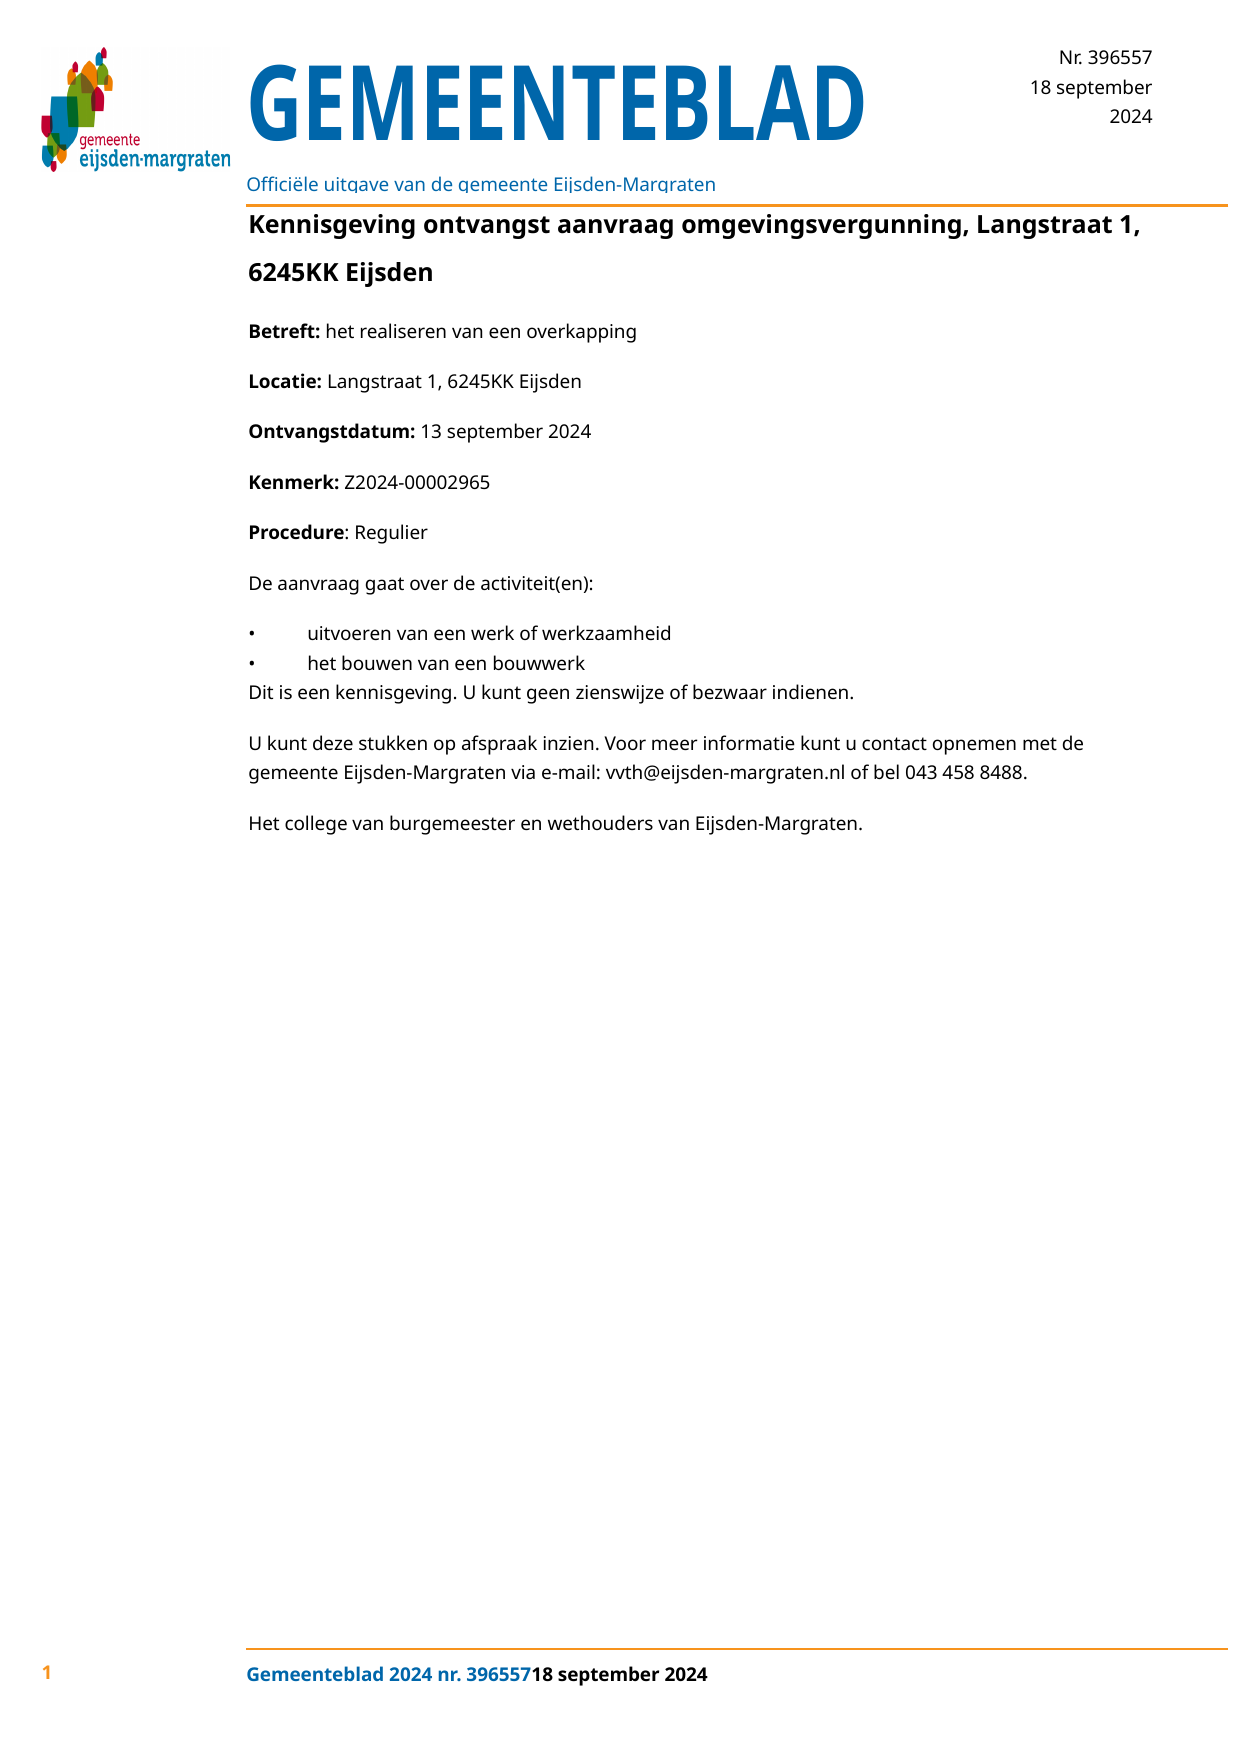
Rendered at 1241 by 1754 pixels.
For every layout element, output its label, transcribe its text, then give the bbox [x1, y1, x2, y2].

text Locatie: Langstraat 1, 6245KK Eijsden [248, 368, 1152, 394]
text U kunt deze stukken op afspraak inzien. Voor meer informatie kunt u contact opnemen met de gemeente Eijsden-Margraten via e-mail: vvth@eijsden-margraten.nl of bel 043 458 8488. [248, 730, 1152, 785]
text Ontvangstdatum: 13 september 2024 [248, 419, 1152, 444]
text Betreft: het realiseren van een overkapping [248, 318, 1152, 344]
picture [41, 47, 231, 172]
list uitvoeren van een werk of werkzaamheid [248, 620, 1152, 646]
text Kennisgeving ontvangst aanvraag omgevingsvergunning, Langstraat 1, 6245KK Eijsden [248, 207, 1152, 288]
list het bouwen van een bouwwerk [248, 650, 1152, 676]
text Kenmerk: Z2024-00002965 [248, 469, 1152, 495]
text Procedure: Regulier [248, 519, 1152, 545]
text De aanvraag gaat over de activiteit(en): [248, 570, 1152, 596]
text Dit is een kennisgeving. U kunt geen zienswijze of bezwaar indienen. [248, 679, 1152, 705]
text Het college van burgemeester en wethouders van Eijsden-Margraten. [248, 810, 1152, 836]
